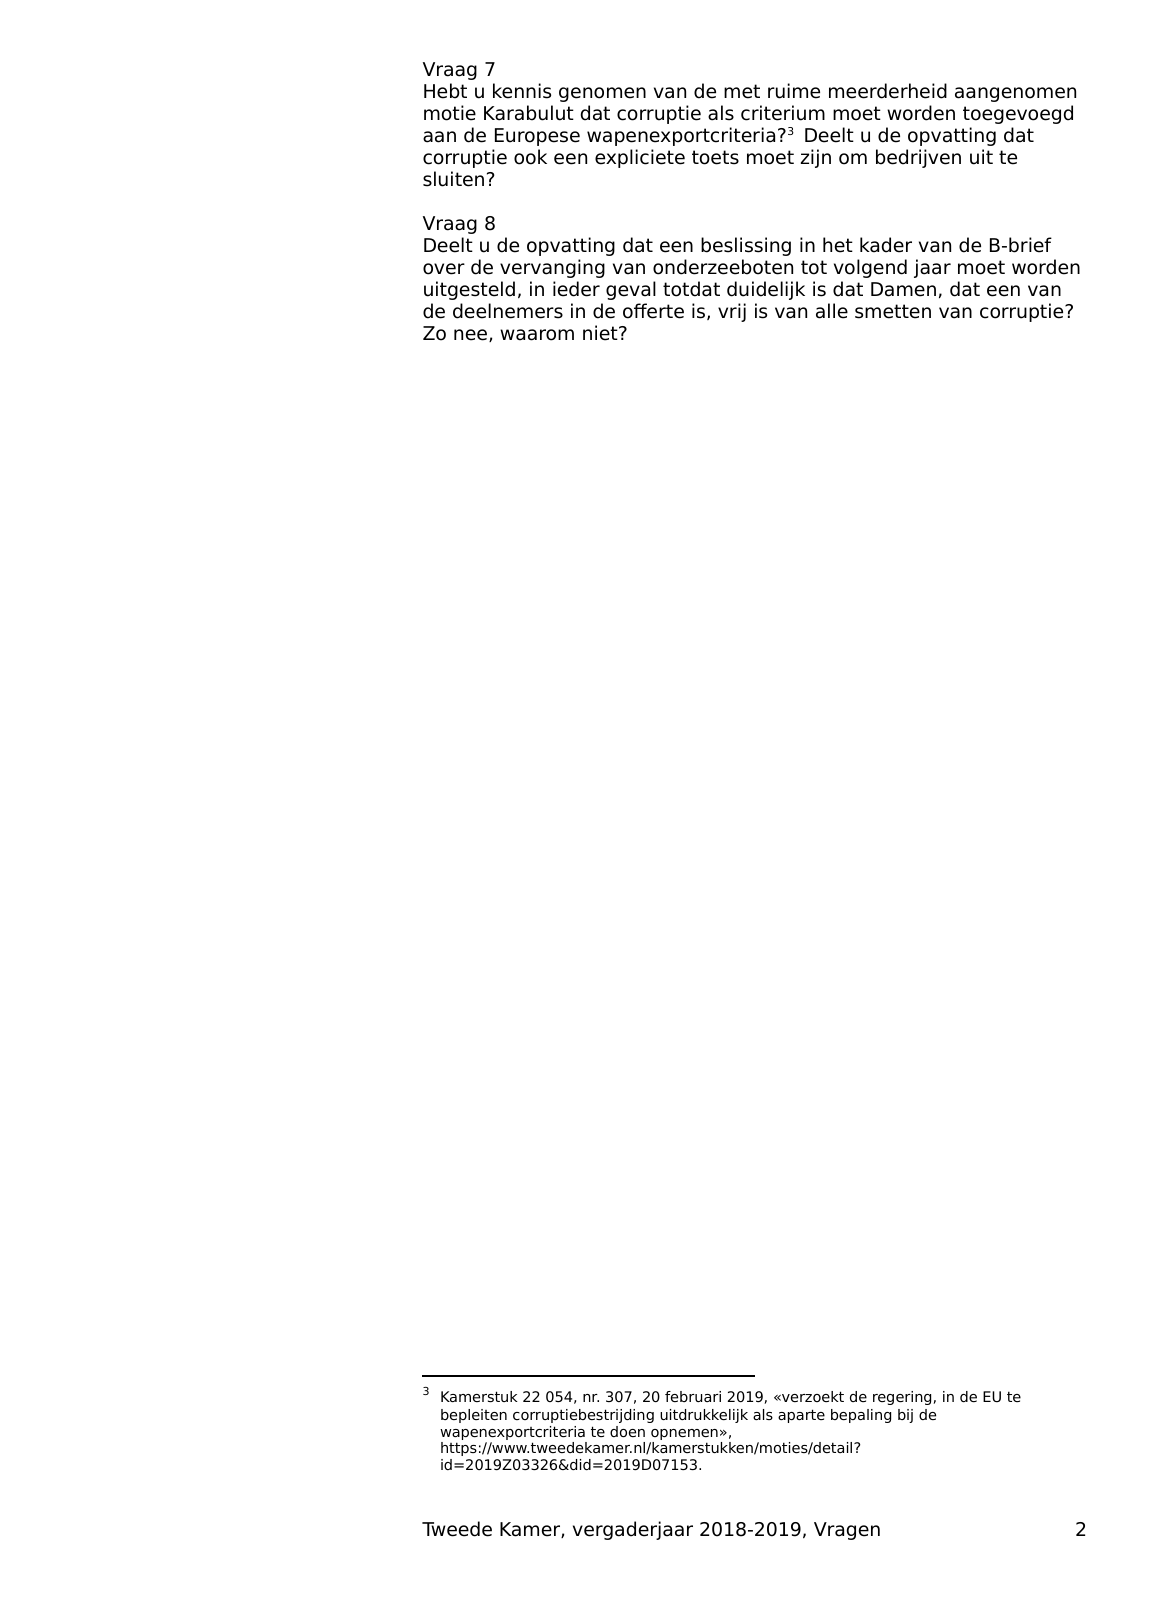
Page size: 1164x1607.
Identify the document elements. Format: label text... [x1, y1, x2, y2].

text Vraag 7 [422, 59, 1087, 81]
text Vraag 8 [422, 213, 1087, 235]
text Kamerstuk 22 054, nr. 307, 20 februari 2019, «verzoekt de regering, in de EU te bepleiten corruptiebestrijding uitdrukkelijk als aparte bepaling bij de wapenexportcriteria te doen opnemen», https://www.tweedekamer.nl/kamerstukken/moties/detail?id=2019Z03326&did=2019D07153. [422, 1385, 1087, 1474]
text Deelt u de opvatting dat een beslissing in het kader van de B-brief over de vervanging van onderzeeboten tot volgend jaar moet worden uitgesteld, in ieder geval totdat duidelijk is dat Damen, dat een van de deelnemers in de offerte is, vrij is van alle smetten van corruptie? Zo nee, waarom niet? [422, 235, 1087, 345]
text Hebt u kennis genomen van de met ruime meerderheid aangenomen motie Karabulut dat corruptie als criterium moet worden toegevoegd aan de Europese wapenexportcriteria? Deelt u de opvatting dat corruptie ook een expliciete toets moet zijn om bedrijven uit te sluiten? [422, 81, 1087, 191]
